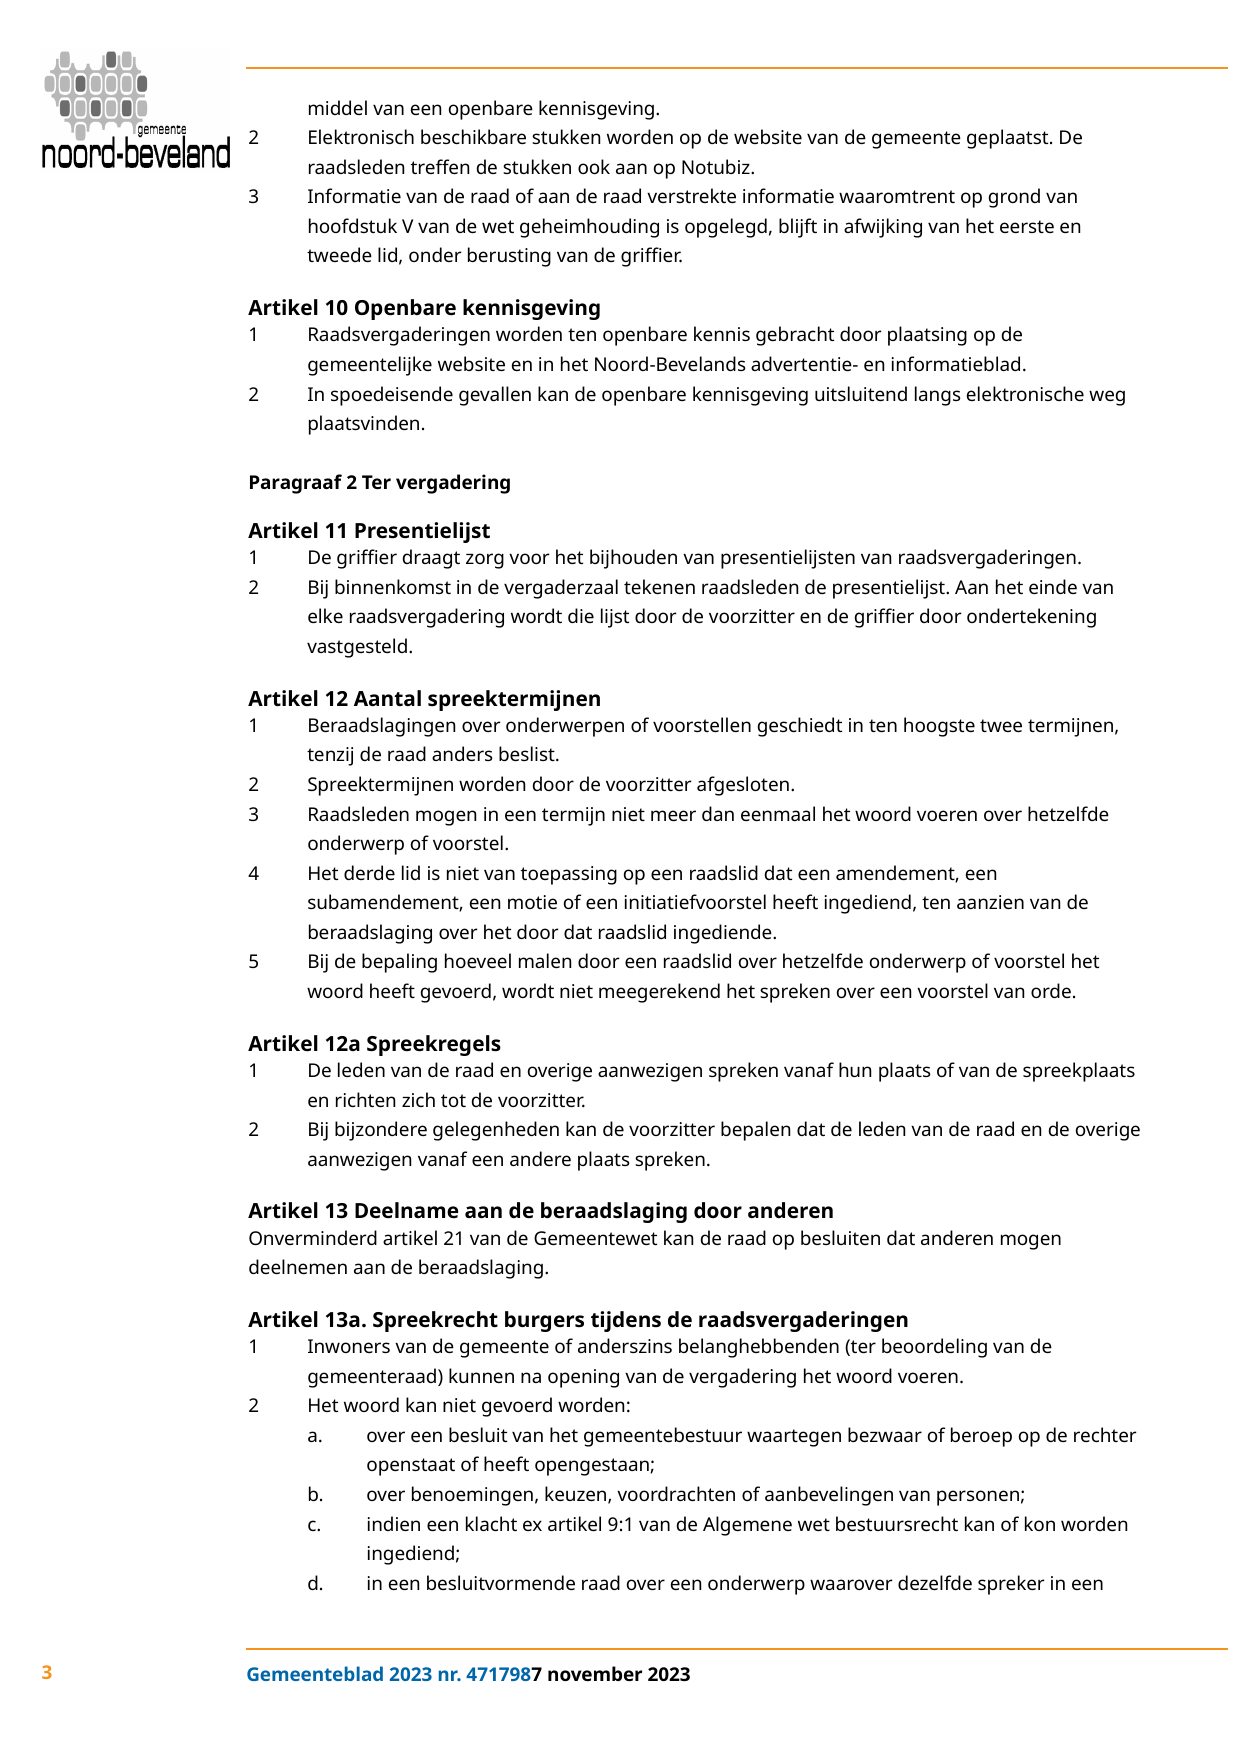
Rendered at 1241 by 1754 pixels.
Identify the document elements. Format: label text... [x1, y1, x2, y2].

list Bij bijzondere gelegenheden kan de voorzitter bepalen dat de leden van de raad en de overige aanwezigen vanaf een andere plaats spreken. [248, 1116, 1152, 1172]
list De leden van de raad en overige aanwezigen spreken vanaf hun plaats of van de spreekplaats en richten zich tot de voorzitter. [248, 1057, 1152, 1112]
text Artikel 12 Aantal spreektermijnen [248, 684, 1152, 712]
list De griffier draagt zorg voor het bijhouden van presentielijsten van raadsvergaderingen. [248, 544, 1152, 570]
list Het woord kan niet gevoerd worden: [248, 1392, 1152, 1418]
text Artikel 11 Presentielijst [248, 516, 1152, 544]
text Artikel 13 Deelname aan de beraadslaging door anderen [248, 1196, 1152, 1225]
text Artikel 12a Spreekregels [248, 1029, 1152, 1057]
list over benoemingen, keuzen, voordrachten of aanbevelingen van personen; [307, 1481, 1152, 1507]
list Bij binnenkomst in de vergaderzaal tekenen raadsleden de presentielijst. Aan het einde van elke raadsvergadering wordt die lijst door de voorzitter en de griffier door ondertekening vastgesteld. [248, 574, 1152, 659]
text Artikel 13a. Spreekrecht burgers tijdens de raadsvergaderingen [248, 1305, 1152, 1333]
list Raadsvergaderingen worden ten openbare kennis gebracht door plaatsing op de gemeentelijke website en in het Noord-Bevelands advertentie- en informatieblad. [248, 322, 1152, 377]
list over een besluit van het gemeentebestuur waartegen bezwaar of beroep op de rechter openstaat of heeft opengestaan; [307, 1422, 1152, 1477]
picture [41, 47, 231, 172]
list Informatie van de raad of aan de raad verstrekte informatie waaromtrent op grond van hoofdstuk V van de wet geheimhouding is opgelegd, blijft in afwijking van het eerste en tweede lid, onder berusting van de griffier. [248, 183, 1152, 268]
list in een besluitvormende raad over een onderwerp waarover dezelfde spreker in een [307, 1570, 1152, 1596]
text Paragraaf 2 Ter vergadering [248, 469, 1152, 495]
list Beraadslagingen over onderwerpen of voorstellen geschiedt in ten hoogste twee termijnen, tenzij de raad anders beslist. [248, 712, 1152, 767]
list Inwoners van de gemeente of anderszins belanghebbenden (ter beoordeling van de gemeenteraad) kunnen na opening van de vergadering het woord voeren. [248, 1333, 1152, 1388]
list Elektronisch beschikbare stukken worden op de website van de gemeente geplaatst. De raadsleden treffen de stukken ook aan op Notubiz. [248, 124, 1152, 180]
text Artikel 10 Openbare kennisgeving [248, 293, 1152, 322]
list In spoedeisende gevallen kan de openbare kennisgeving uitsluitend langs elektronische weg plaatsvinden. [248, 381, 1152, 436]
list indien een klacht ex artikel 9:1 van de Algemene wet bestuursrecht kan of kon worden ingediend; [307, 1511, 1152, 1566]
text Onverminderd artikel 21 van de Gemeentewet kan de raad op besluiten dat anderen mogen deelnemen aan de beraadslaging. [248, 1225, 1152, 1280]
list Het derde lid is niet van toepassing op een raadslid dat een amendement, een subamendement, een motie of een initiatiefvoorstel heeft ingediend, ten aanzien van de beraadslaging over het door dat raadslid ingediende. [248, 860, 1152, 945]
list Bij de bepaling hoeveel malen door een raadslid over hetzelfde onderwerp of voorstel het woord heeft gevoerd, wordt niet meegerekend het spreken over een voorstel van orde. [248, 949, 1152, 1004]
list Spreektermijnen worden door de voorzitter afgesloten. [248, 771, 1152, 797]
list Raadsleden mogen in een termijn niet meer dan eenmaal het woord voeren over hetzelfde onderwerp of voorstel. [248, 801, 1152, 856]
list middel van een openbare kennisgeving. [248, 95, 1152, 121]
